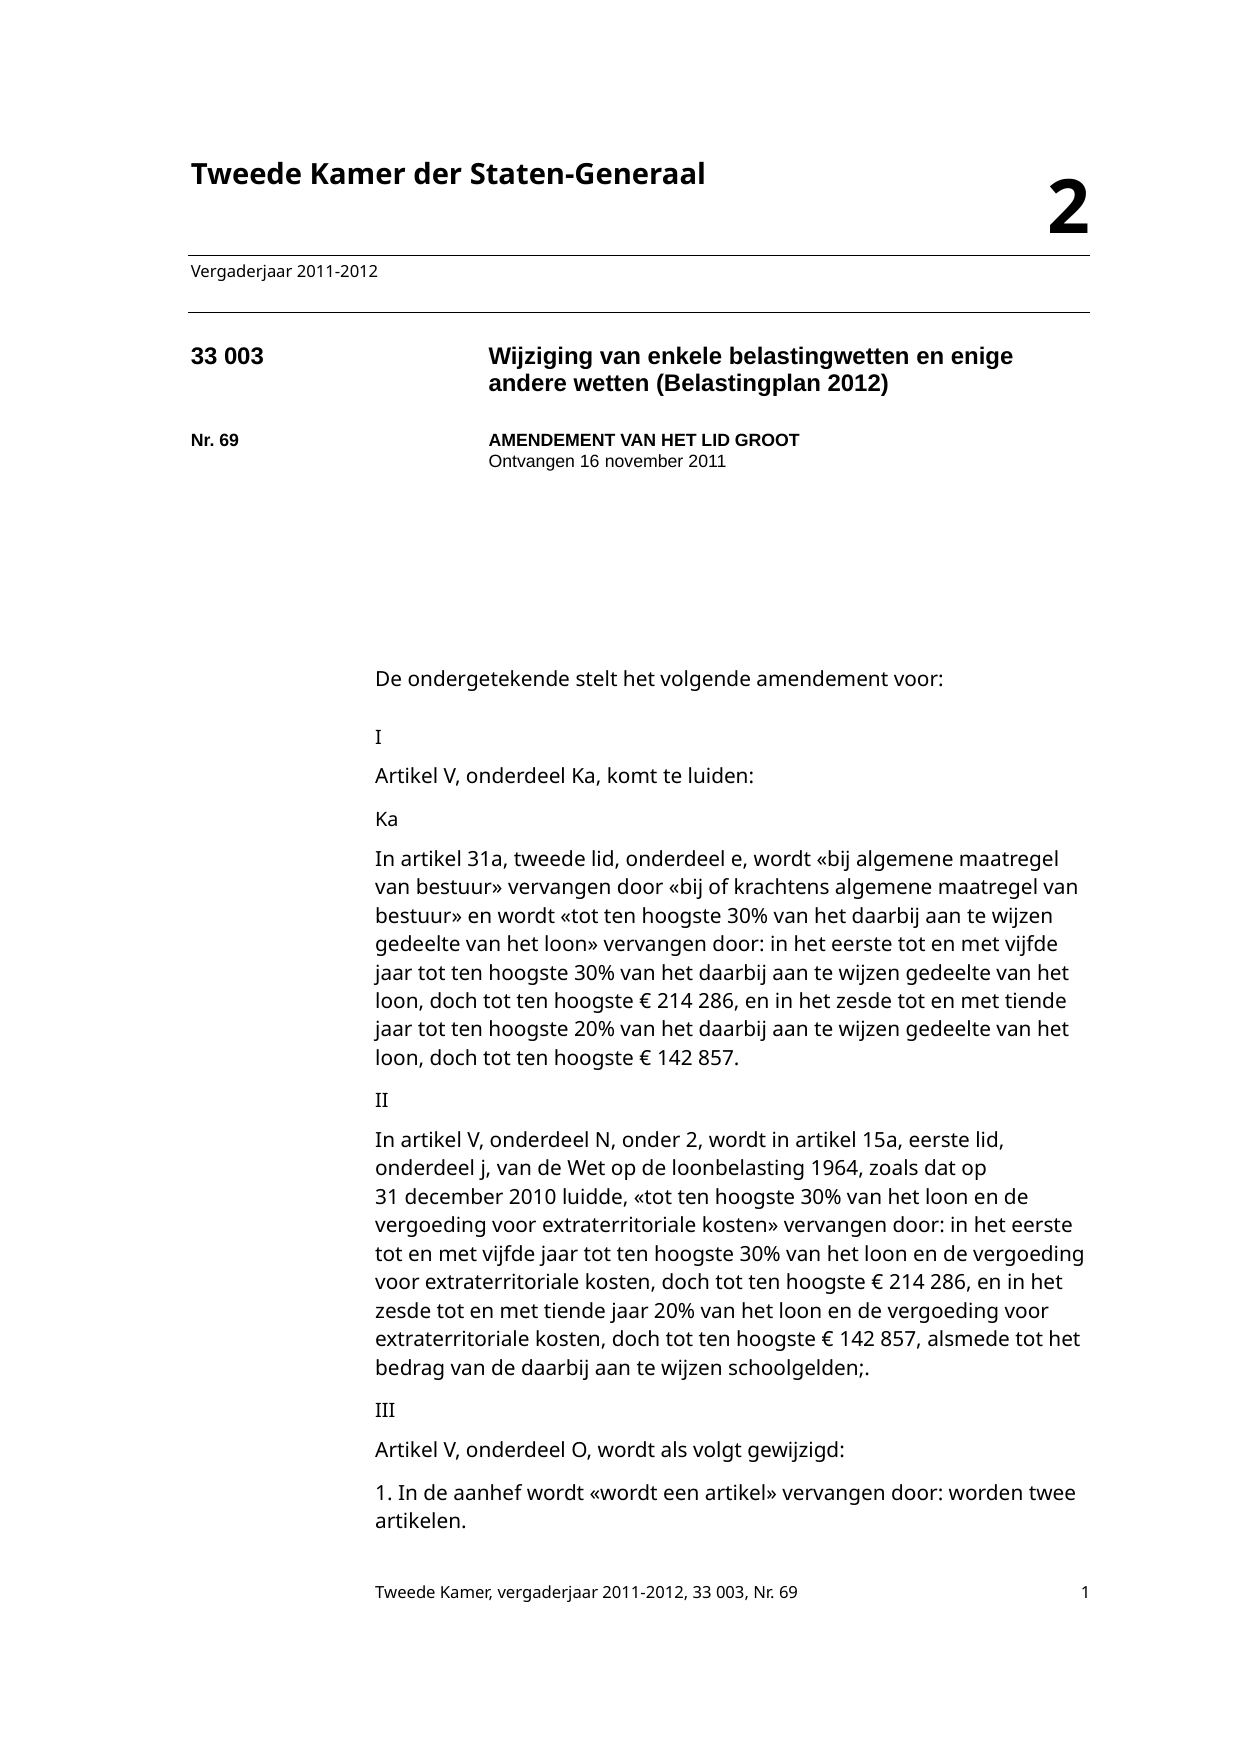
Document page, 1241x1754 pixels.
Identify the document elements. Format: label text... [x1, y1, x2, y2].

table_cell Vergaderjaar 2011-2012 [188, 256, 485, 312]
table_cell 33 003 [188, 339, 485, 427]
text II [375, 1086, 1090, 1113]
text Artikel V, onderdeel O, wordt als volgt gewijzigd: [375, 1435, 1090, 1463]
text Artikel V, onderdeel Ka, komt te luiden: [375, 762, 1090, 790]
text In artikel V, onderdeel N, onder 2, wordt in artikel 15a, eerste lid, onderdeel j, van de Wet op de loonbelasting 1964, zoals dat op 31 december 2010 luidde, «tot ten hoogste 30% van het loon en de vergoeding voor extraterritoriale kosten» vervangen door: in het eerste tot en met vijfde jaar tot ten hoogste 30% van het loon en de vergoeding voor extraterritoriale kosten, doch tot ten hoogste € 214 286, en in het zesde tot en met tiende jaar 20% van het loon en de vergoeding voor extraterritoriale kosten, doch tot ten hoogste € 142 857, alsmede tot het bedrag van de daarbij aan te wijzen schoolgelden;. [375, 1125, 1090, 1381]
text Ka [375, 805, 1090, 832]
table_cell [188, 313, 485, 339]
table_cell AMENDEMENT VAN HET LID GROOT Ontvangen 16 november 2011 [485, 427, 1090, 546]
table_cell [485, 313, 1090, 339]
text I [375, 723, 1090, 750]
table_cell [485, 256, 1090, 312]
table_header 2 [910, 150, 1090, 255]
text In artikel 31a, tweede lid, onderdeel e, wordt «bij algemene maatregel van bestuur» vervangen door «bij of krachtens algemene maatregel van bestuur» en wordt «tot ten hoogste 30% van het daarbij aan te wijzen gedeelte van het loon» vervangen door: in het eerste tot en met vijfde jaar tot ten hoogste 30% van het daarbij aan te wijzen gedeelte van het loon, doch tot ten hoogste € 214 286, en in het zesde tot en met tiende jaar tot ten hoogste 20% van het daarbij aan te wijzen gedeelte van het loon, doch tot ten hoogste € 142 857. [375, 844, 1090, 1071]
text 1. In de aanhef wordt «wordt een artikel» vervangen door: worden twee artikelen. [375, 1478, 1090, 1535]
table_header Tweede Kamer der Staten-Generaal [188, 150, 909, 255]
table_cell Nr. 69 [188, 427, 485, 546]
text De ondergetekende stelt het volgende amendement voor: [375, 664, 1090, 693]
text III [375, 1396, 1090, 1423]
table_cell Wijziging van enkele belastingwetten en enige andere wetten (Belastingplan 2012) [485, 339, 1090, 427]
